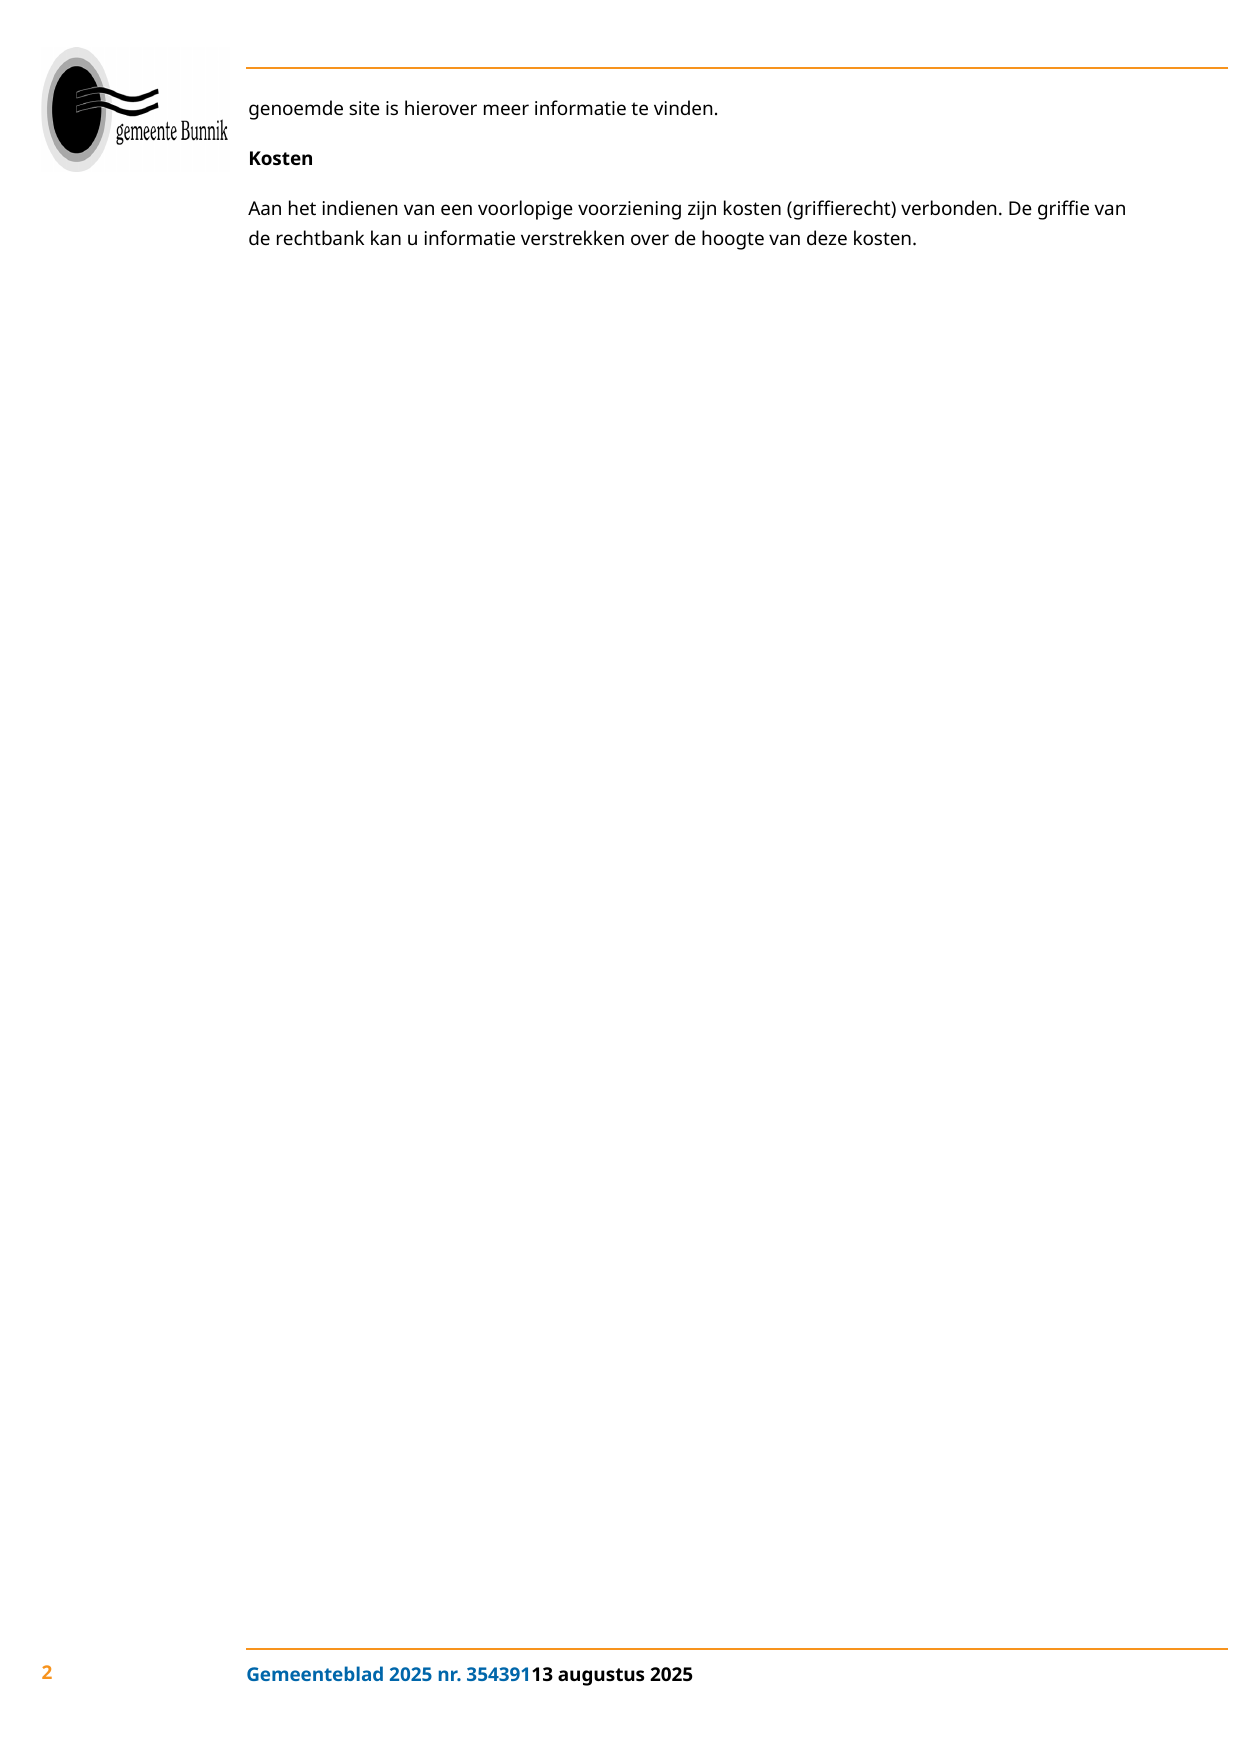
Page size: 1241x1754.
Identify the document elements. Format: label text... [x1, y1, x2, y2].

text genoemde site is hierover meer informatie te vinden. [248, 95, 1152, 121]
picture [41, 47, 231, 172]
text Aan het indienen van een voorlopige voorziening zijn kosten (griffierecht) verbonden. De griffie van de rechtbank kan u informatie verstrekken over de hoogte van deze kosten. [248, 196, 1152, 251]
text Kosten [248, 145, 1152, 171]
